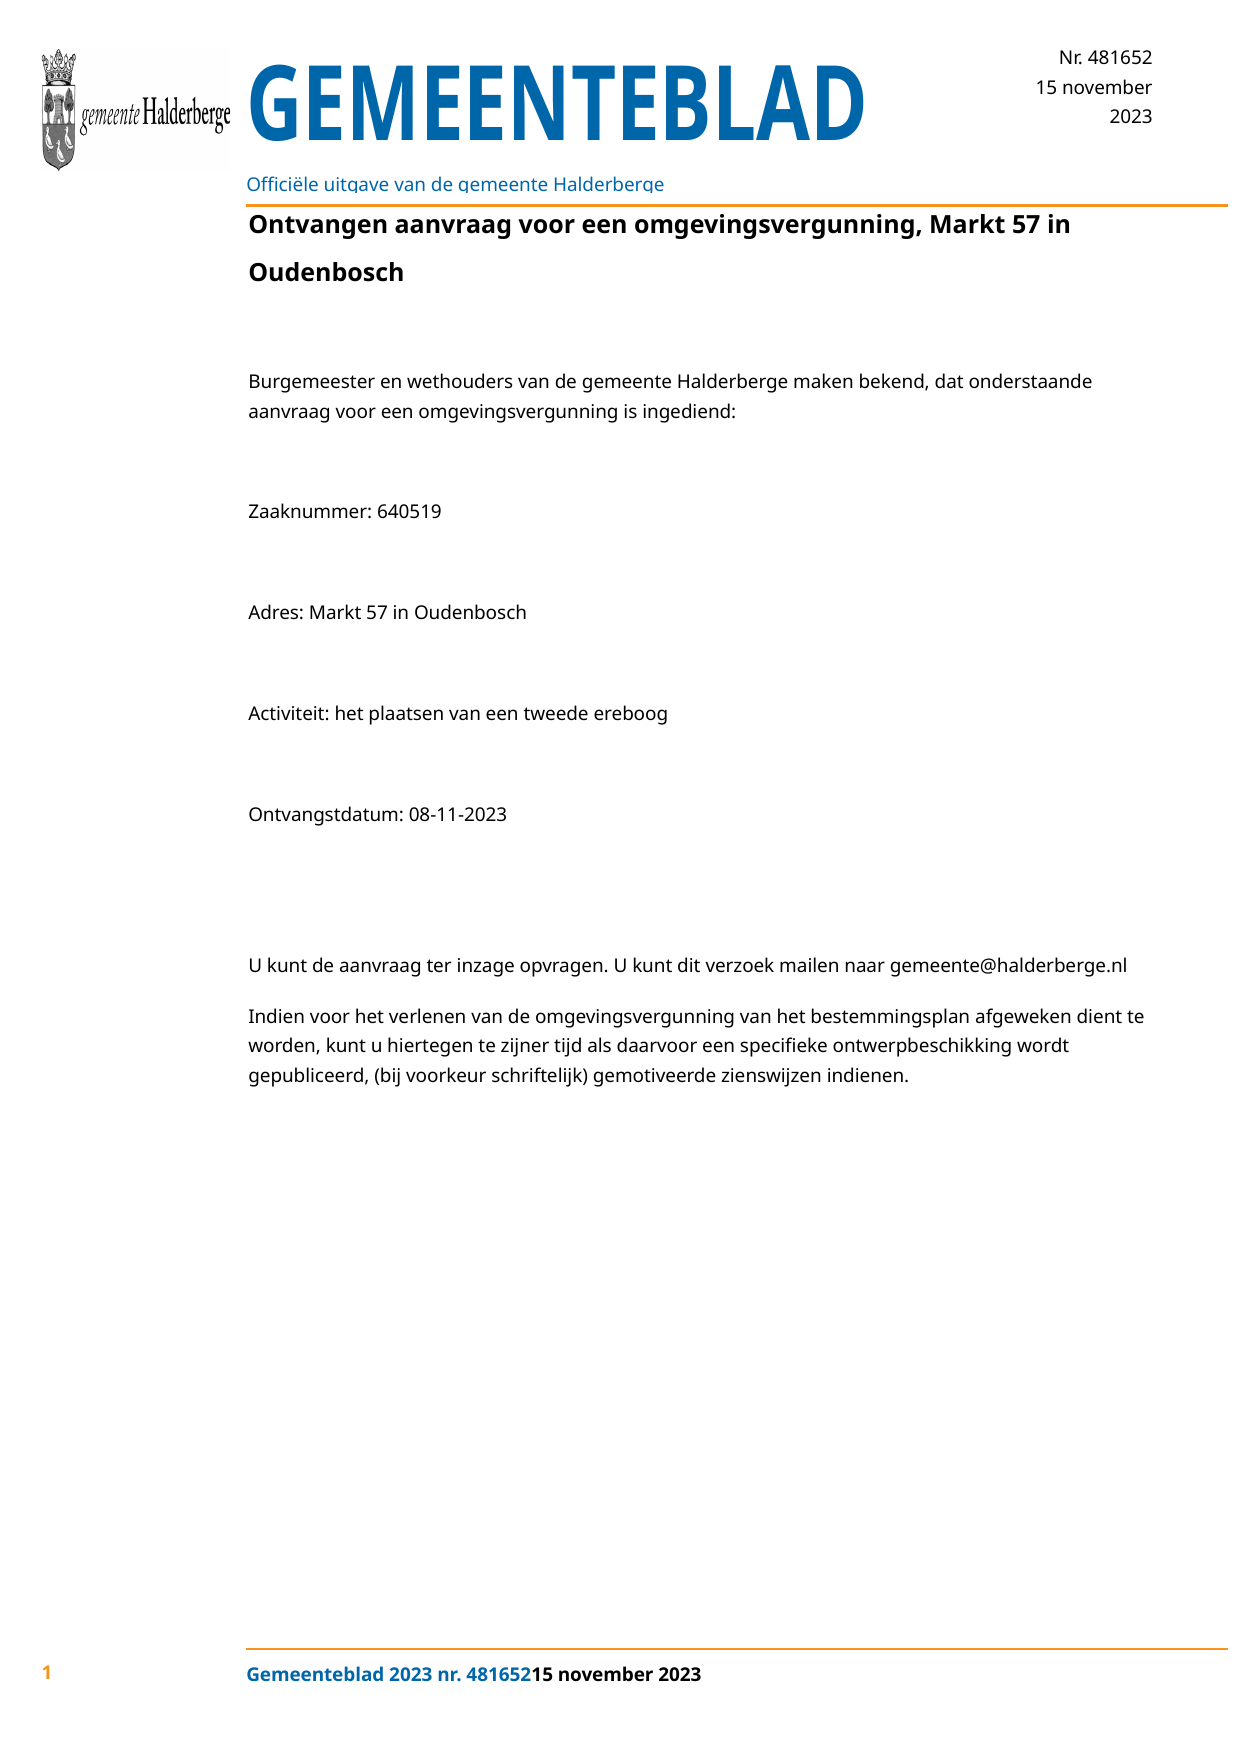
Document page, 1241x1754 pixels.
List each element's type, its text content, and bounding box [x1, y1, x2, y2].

text Burgemeester en wethouders van de gemeente Halderberge maken bekend, dat onderstaande aanvraag voor een omgevingsvergunning is ingediend: [248, 368, 1152, 424]
text U kunt de aanvraag ter inzage opvragen. U kunt dit verzoek mailen naar gemeente@halderberge.nl [248, 952, 1152, 978]
text Indien voor het verlenen van de omgevingsvergunning van het bestemmingsplan afgeweken dient te worden, kunt u hiertegen te zijner tijd als daarvoor een specifieke ontwerpbeschikking wordt gepubliceerd, (bij voorkeur schriftelijk) gemotiveerde zienswijzen indienen. [248, 1003, 1152, 1088]
text Adres: Markt 57 in Oudenbosch [248, 599, 1152, 625]
text Ontvangen aanvraag voor een omgevingsvergunning, Markt 57 in Oudenbosch [248, 207, 1152, 288]
picture [41, 47, 231, 172]
text Zaaknummer: 640519 [248, 499, 1152, 524]
text Ontvangstdatum: 08-11-2023 [248, 801, 1152, 827]
text Activiteit: het plaatsen van een tweede ereboog [248, 700, 1152, 726]
